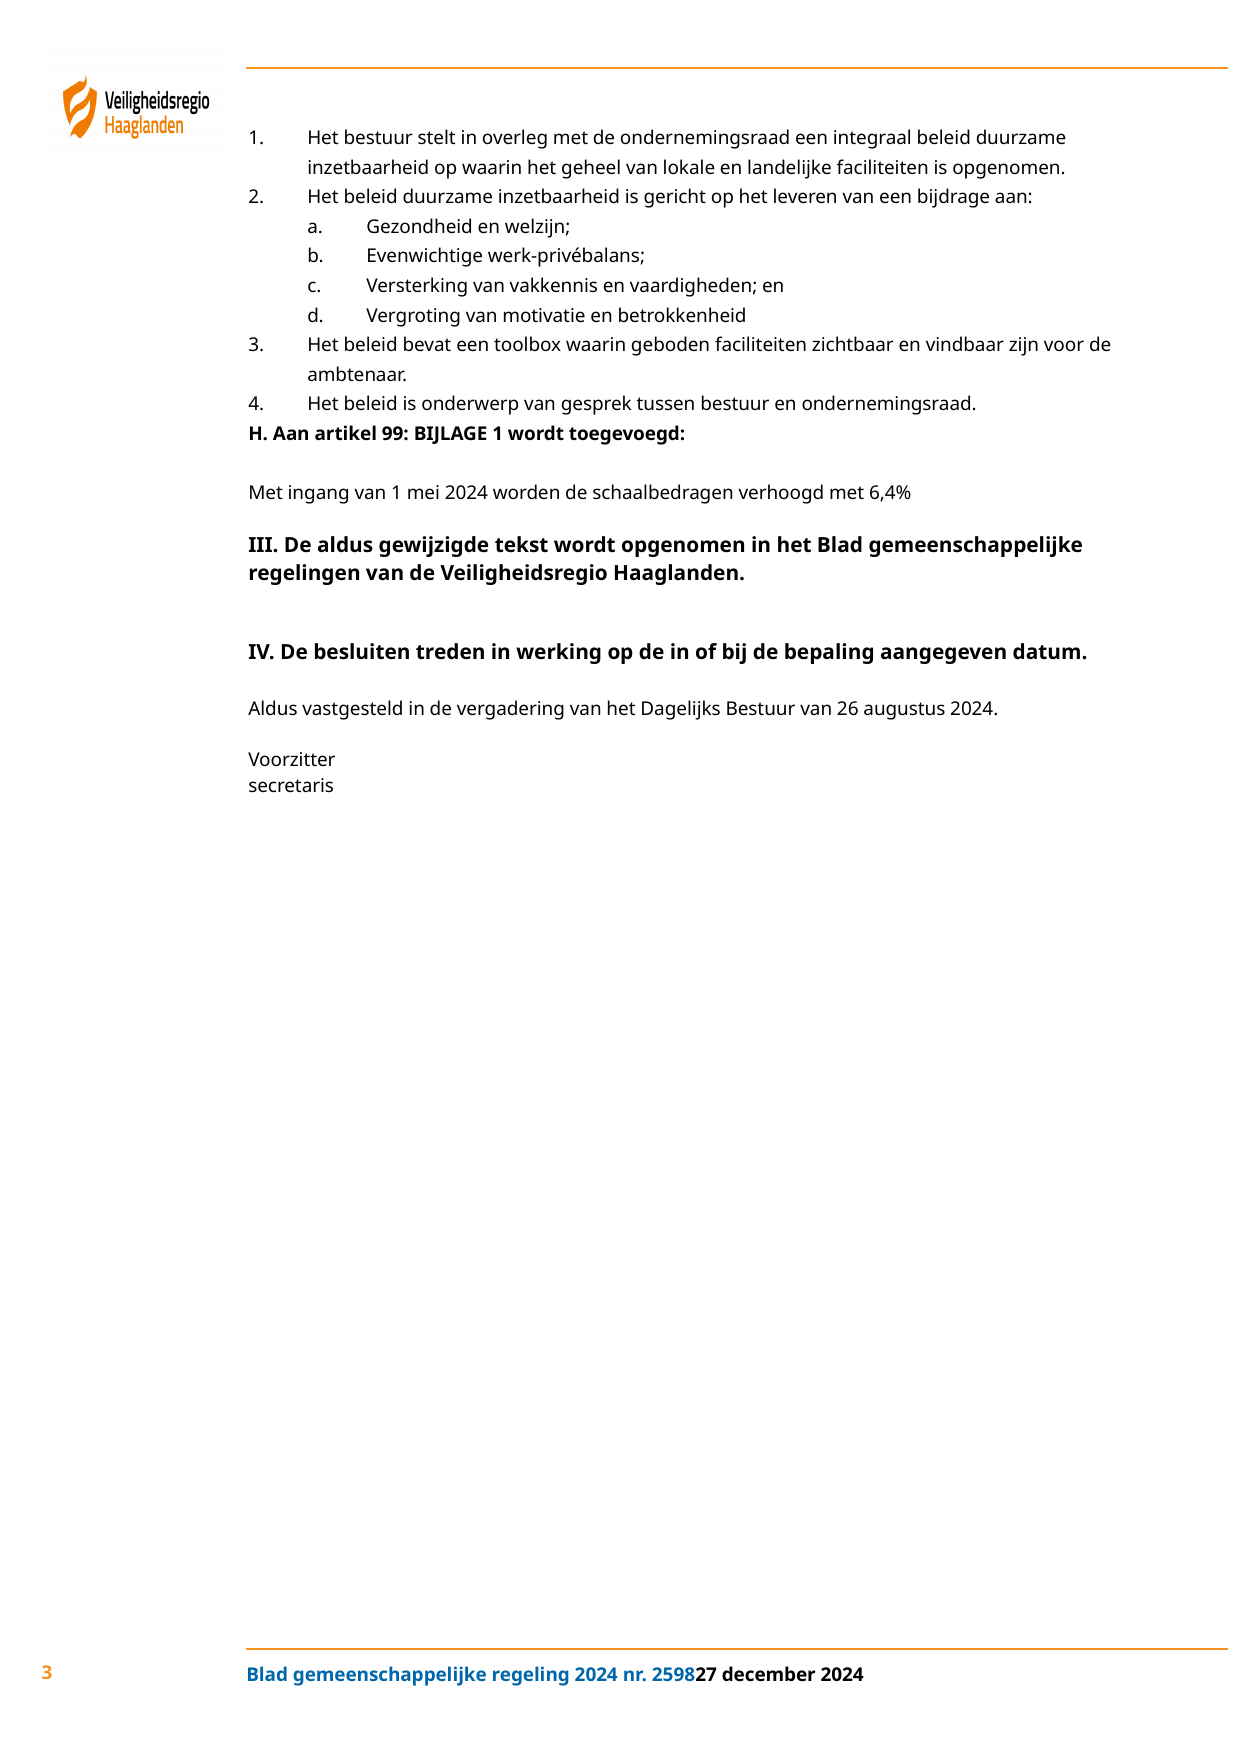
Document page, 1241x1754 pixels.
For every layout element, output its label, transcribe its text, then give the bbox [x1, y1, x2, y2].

text Aldus vastgesteld in de vergadering van het Dagelijks Bestuur van 26 augustus 2024. [248, 695, 1152, 721]
text IV. De besluiten treden in werking op de in of bij de bepaling aangegeven datum. [248, 637, 1152, 666]
text H. Aan artikel 99: BIJLAGE 1 wordt toegevoegd: [248, 420, 1152, 446]
text secretaris [248, 772, 1152, 798]
text Voorzitter [248, 747, 1152, 772]
picture [41, 47, 231, 172]
text Met ingang van 1 mei 2024 worden de schaalbedragen verhoogd met 6,4% [248, 479, 1152, 505]
list Versterking van vakkennis en vaardigheden; en [307, 272, 1152, 298]
list Het beleid is onderwerp van gesprek tussen bestuur en ondernemingsraad. [248, 391, 1152, 416]
list Gezondheid en welzijn; [307, 213, 1152, 239]
list Het beleid duurzame inzetbaarheid is gericht op het leveren van een bijdrage aan: [248, 183, 1152, 209]
text III. De aldus gewijzigde tekst wordt opgenomen in het Blad gemeenschappelijke regelingen van de Veiligheidsregio Haaglanden. [248, 530, 1152, 587]
list Vergroting van motivatie en betrokkenheid [307, 302, 1152, 328]
list Het beleid bevat een toolbox waarin geboden faciliteiten zichtbaar en vindbaar zijn voor de ambtenaar. [248, 331, 1152, 387]
list Het bestuur stelt in overleg met de ondernemingsraad een integraal beleid duurzame inzetbaarheid op waarin het geheel van lokale en landelijke faciliteiten is opgenomen. [248, 124, 1152, 180]
list Evenwichtige werk-privébalans; [307, 243, 1152, 268]
